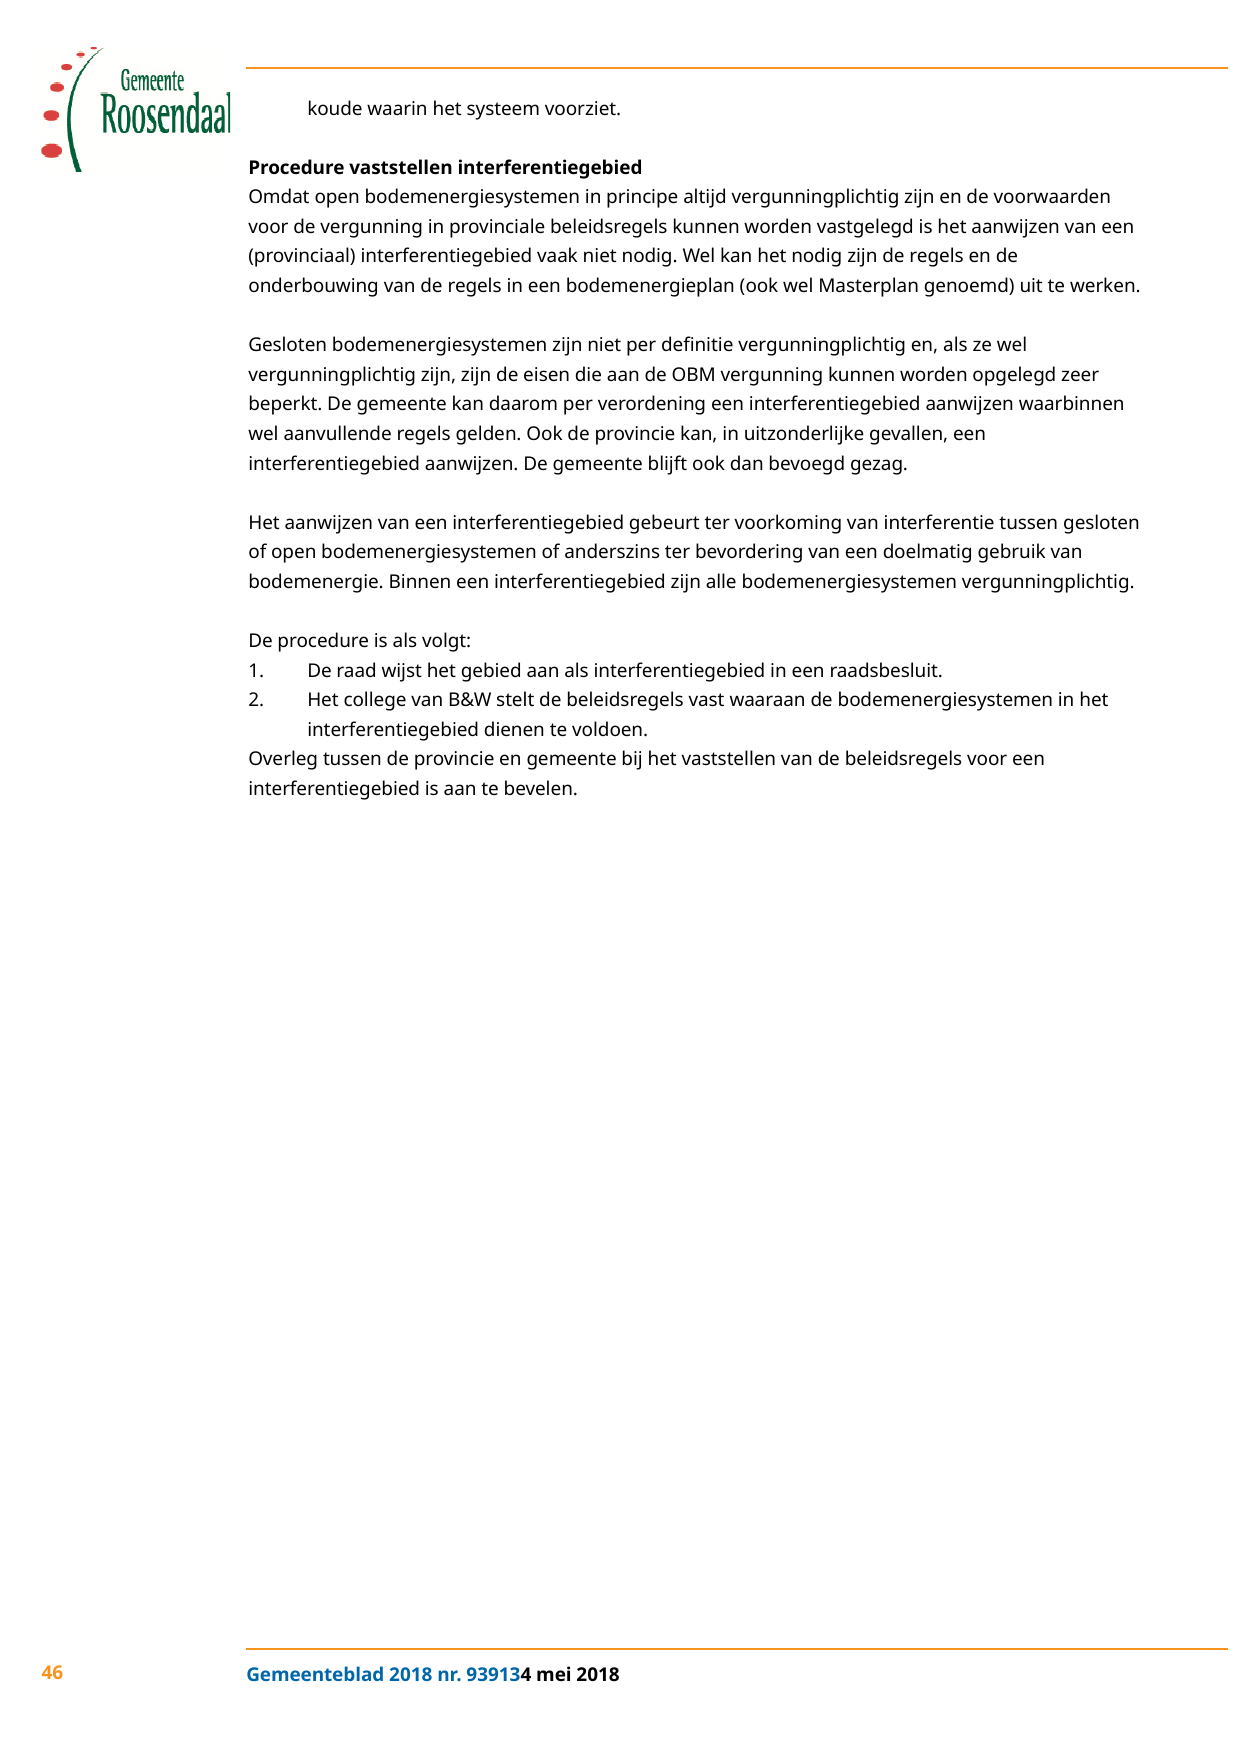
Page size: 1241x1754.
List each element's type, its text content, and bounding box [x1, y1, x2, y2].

list Het college van B&W stelt de beleidsregels vast waaraan de bodemenergiesystemen in het interferentiegebied dienen te voldoen. [248, 686, 1152, 742]
text Gesloten bodemenergiesystemen zijn niet per definitie vergunningplichtig en, als ze wel vergunningplichtig zijn, zijn de eisen die aan de OBM vergunning kunnen worden opgelegd zeer beperkt. De gemeente kan daarom per verordening een interferentiegebied aanwijzen waarbinnen wel aanvullende regels gelden. Ook de provincie kan, in uitzonderlijke gevallen, een interferentiegebied aanwijzen. De gemeente blijft ook dan bevoegd gezag. [248, 331, 1152, 476]
picture [41, 47, 231, 172]
list De raad wijst het gebied aan als interferentiegebied in een raadsbesluit. [248, 657, 1152, 683]
text Het aanwijzen van een interferentiegebied gebeurt ter voorkoming van interferentie tussen gesloten of open bodemenergiesystemen of anderszins ter bevordering van een doelmatig gebruik van bodemenergie. Binnen een interferentiegebied zijn alle bodemenergiesystemen vergunningplichtig. [248, 509, 1152, 594]
text Overleg tussen de provincie en gemeente bij het vaststellen van de beleidsregels voor een interferentiegebied is aan te bevelen. [248, 746, 1152, 801]
text Procedure vaststellen interferentiegebied [248, 154, 1152, 180]
text De procedure is als volgt: [248, 627, 1152, 653]
list koude waarin het systeem voorziet. [248, 95, 1152, 121]
text Omdat open bodemenergiesystemen in principe altijd vergunningplichtig zijn en de voorwaarden voor de vergunning in provinciale beleidsregels kunnen worden vastgelegd is het aanwijzen van een (provinciaal) interferentiegebied vaak niet nodig. Wel kan het nodig zijn de regels en de onderbouwing van de regels in een bodemenergieplan (ook wel Masterplan genoemd) uit te werken. [248, 183, 1152, 298]
